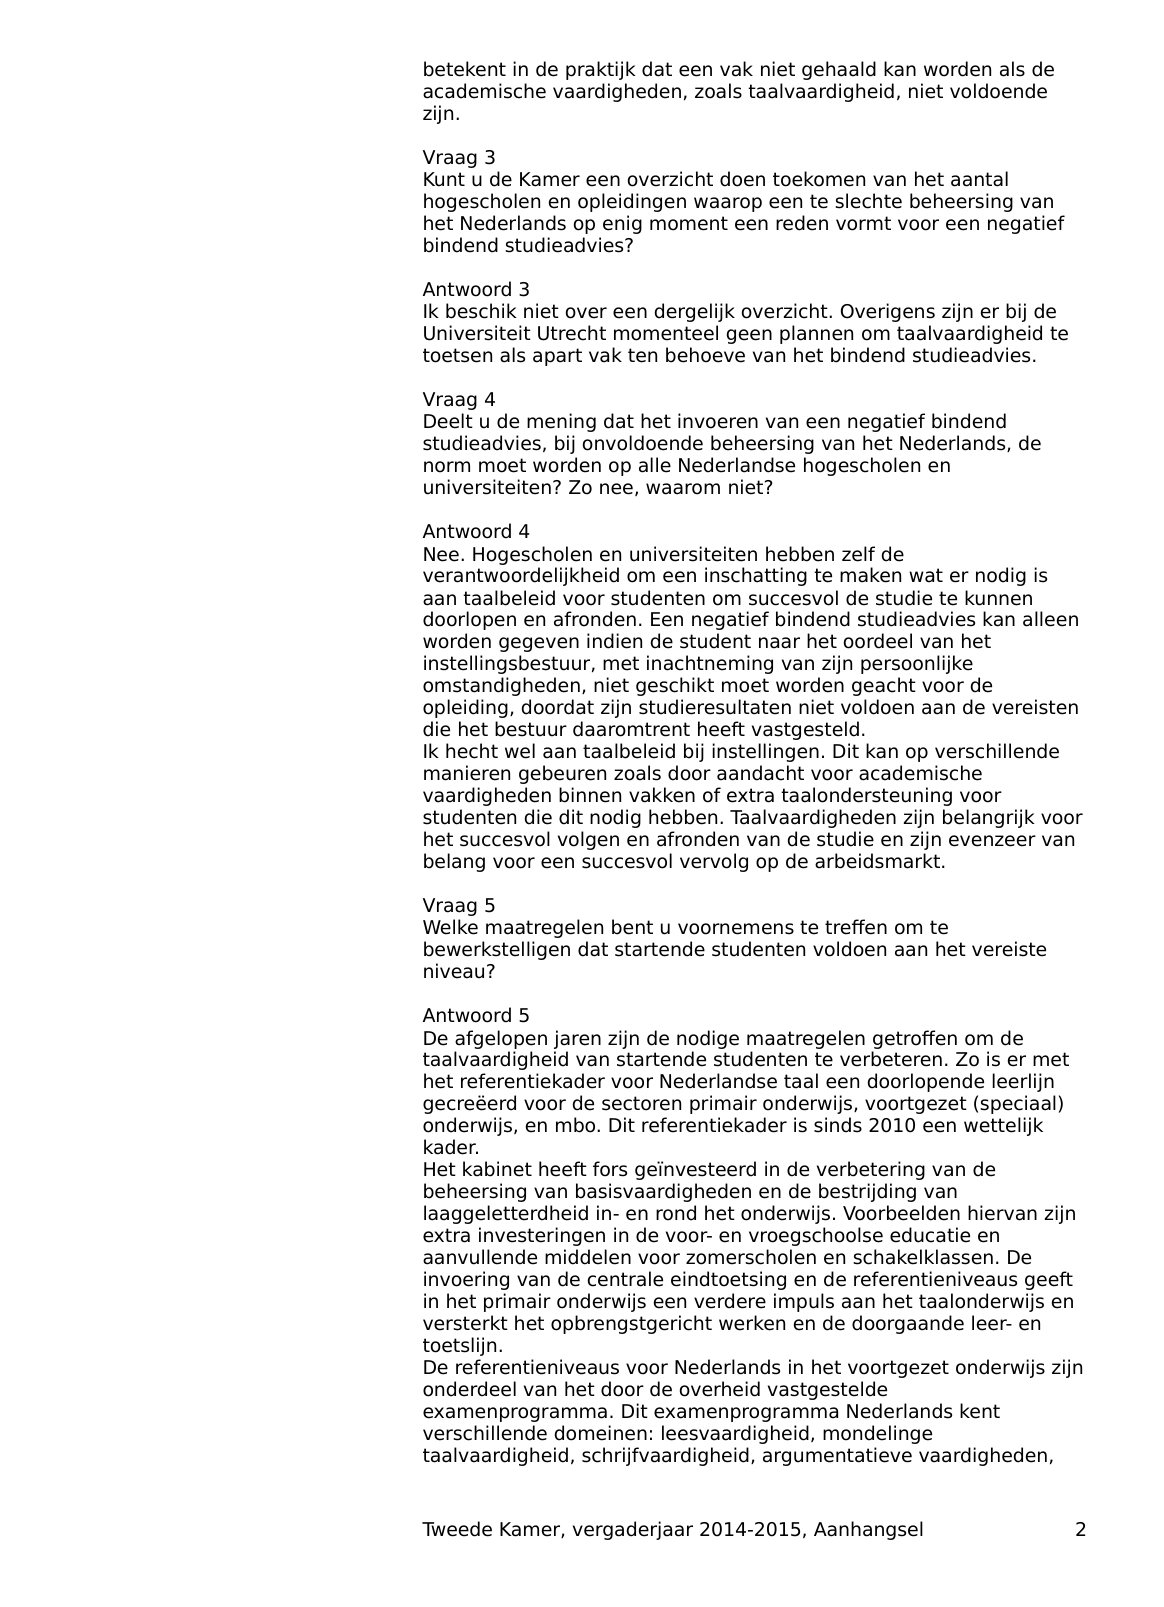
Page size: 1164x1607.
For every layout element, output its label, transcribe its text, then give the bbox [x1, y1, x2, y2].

text Het kabinet heeft fors geïnvesteerd in de verbetering van de beheersing van basisvaardigheden en de bestrijding van laaggeletterdheid in- en rond het onderwijs. Voorbeelden hiervan zijn extra investeringen in de voor- en vroegschoolse educatie en aanvullende middelen voor zomerscholen en schakelklassen. De invoering van de centrale eindtoetsing en de referentieniveaus geeft in het primair onderwijs een verdere impuls aan het taalonderwijs en versterkt het opbrengstgericht werken en de doorgaande leer- en toetslijn. [422, 1159, 1087, 1357]
text Antwoord 4 [422, 521, 1087, 543]
text betekent in de praktijk dat een vak niet gehaald kan worden als de academische vaardigheden, zoals taalvaardigheid, niet voldoende zijn. [422, 59, 1087, 125]
text Deelt u de mening dat het invoeren van een negatief bindend studieadvies, bij onvoldoende beheersing van het Nederlands, de norm moet worden op alle Nederlandse hogescholen en universiteiten? Zo nee, waarom niet? [422, 411, 1087, 499]
text Vraag 4 [422, 389, 1087, 411]
text Vraag 5 [422, 895, 1087, 917]
text Antwoord 5 [422, 1005, 1087, 1027]
text De afgelopen jaren zijn de nodige maatregelen getroffen om de taalvaardigheid van startende studenten te verbeteren. Zo is er met het referentiekader voor Nederlandse taal een doorlopende leerlijn gecreëerd voor de sectoren primair onderwijs, voortgezet (speciaal) onderwijs, en mbo. Dit referentiekader is sinds 2010 een wettelijk kader. [422, 1027, 1087, 1159]
text Nee. Hogescholen en universiteiten hebben zelf de verantwoordelijkheid om een inschatting te maken wat er nodig is aan taalbeleid voor studenten om succesvol de studie te kunnen doorlopen en afronden. Een negatief bindend studieadvies kan alleen worden gegeven indien de student naar het oordeel van het instellingsbestuur, met inachtneming van zijn persoonlijke omstandigheden, niet geschikt moet worden geacht voor de opleiding, doordat zijn studieresultaten niet voldoen aan de vereisten die het bestuur daaromtrent heeft vastgesteld. [422, 543, 1087, 741]
text Kunt u de Kamer een overzicht doen toekomen van het aantal hogescholen en opleidingen waarop een te slechte beheersing van het Nederlands op enig moment een reden vormt voor een negatief bindend studieadvies? [422, 169, 1087, 257]
text Antwoord 3 [422, 279, 1087, 301]
text Welke maatregelen bent u voornemens te treffen om te bewerkstelligen dat startende studenten voldoen aan het vereiste niveau? [422, 917, 1087, 983]
text Ik beschik niet over een dergelijk overzicht. Overigens zijn er bij de Universiteit Utrecht momenteel geen plannen om taalvaardigheid te toetsen als apart vak ten behoeve van het bindend studieadvies. [422, 301, 1087, 367]
text Vraag 3 [422, 147, 1087, 169]
text Ik hecht wel aan taalbeleid bij instellingen. Dit kan op verschillende manieren gebeuren zoals door aandacht voor academische vaardigheden binnen vakken of extra taalondersteuning voor studenten die dit nodig hebben. Taalvaardigheden zijn belangrijk voor het succesvol volgen en afronden van de studie en zijn evenzeer van belang voor een succesvol vervolg op de arbeidsmarkt. [422, 741, 1087, 873]
text De referentieniveaus voor Nederlands in het voortgezet onderwijs zijn onderdeel van het door de overheid vastgestelde examenprogramma. Dit examenprogramma Nederlands kent verschillende domeinen: leesvaardigheid, mondelinge taalvaardigheid, schrijfvaardigheid, argumentatieve vaardigheden, [422, 1357, 1087, 1467]
